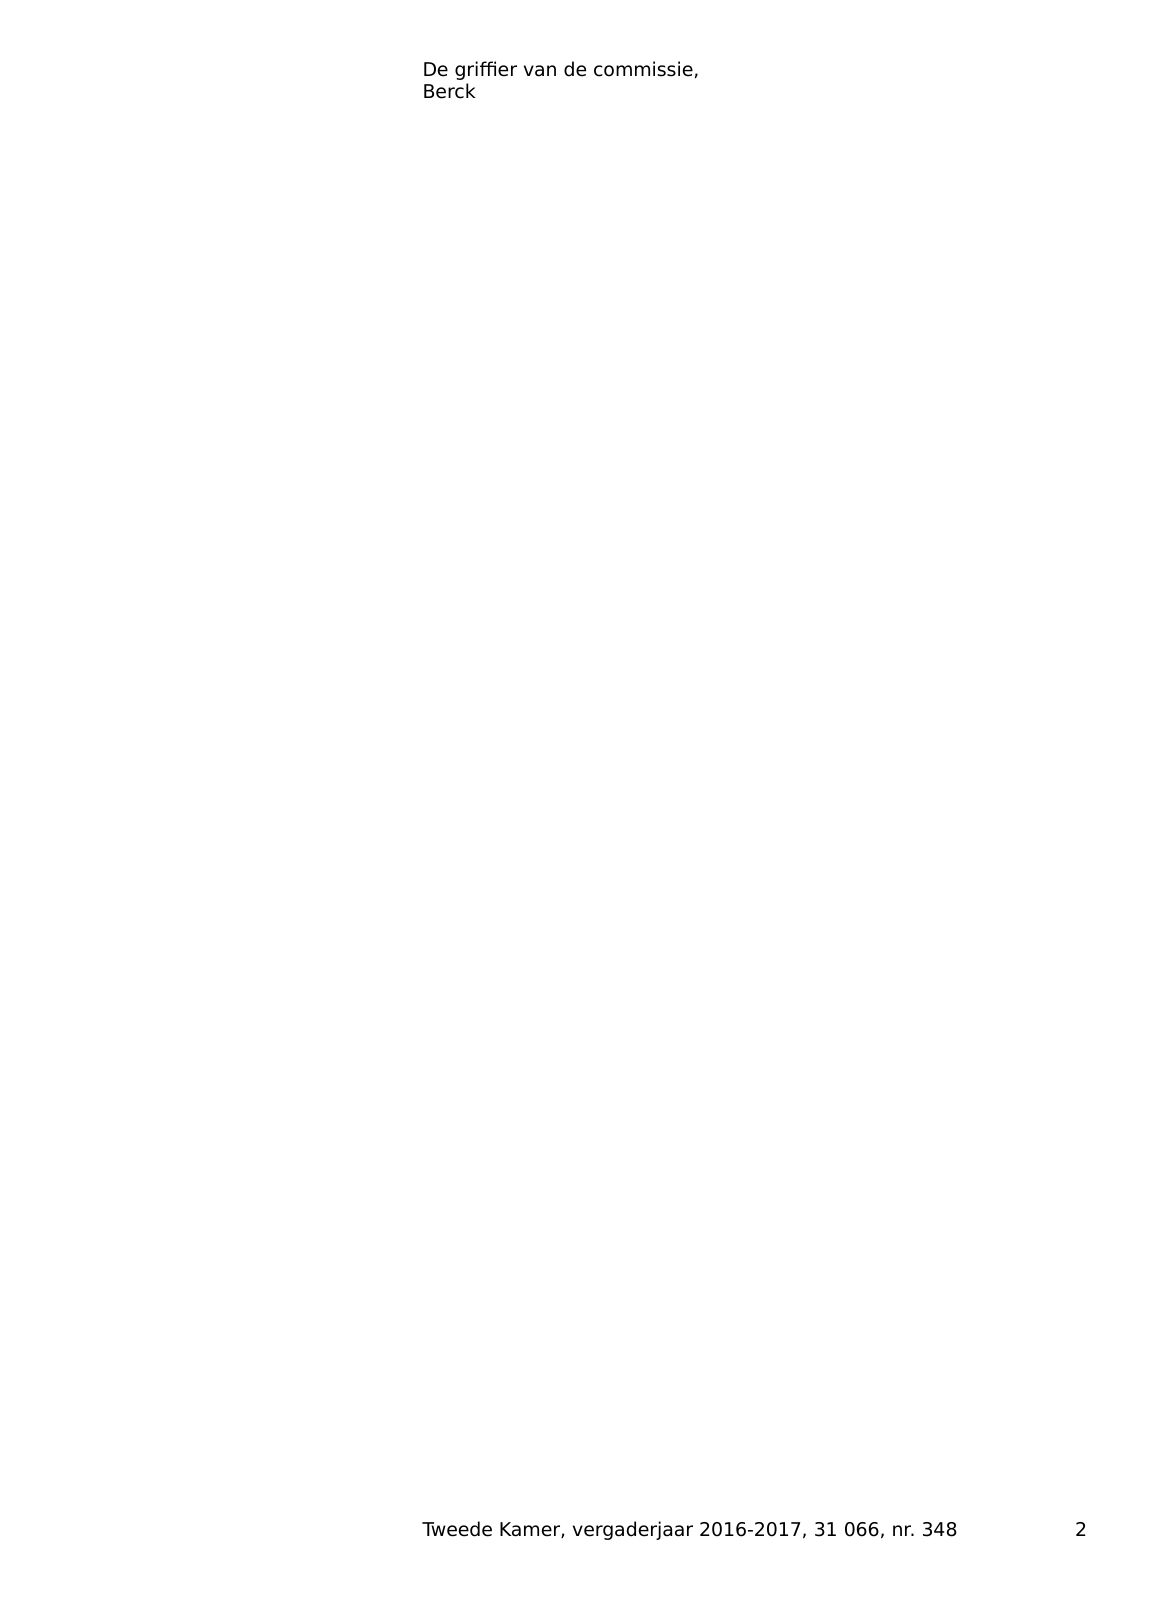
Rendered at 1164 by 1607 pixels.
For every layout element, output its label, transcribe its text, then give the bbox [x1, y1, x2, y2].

text De griffier van de commissie, Berck [422, 59, 1087, 103]
